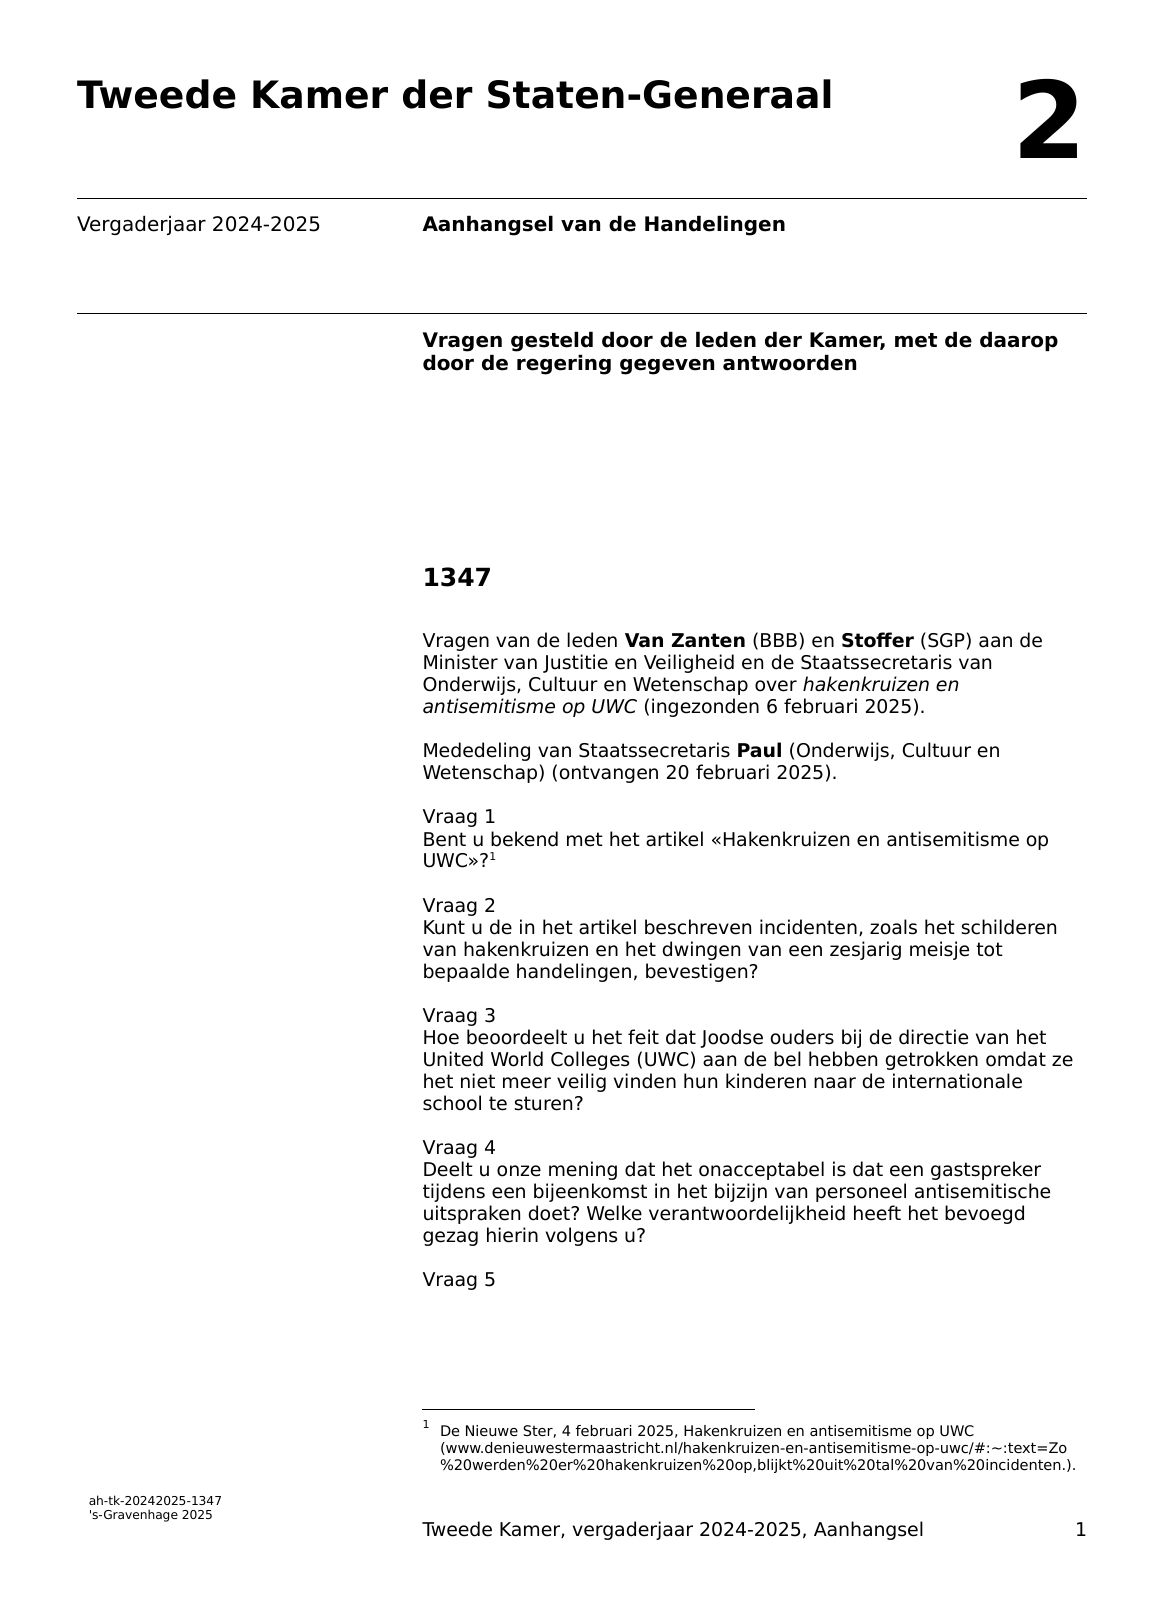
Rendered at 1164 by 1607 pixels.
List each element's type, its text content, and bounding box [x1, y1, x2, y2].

table_header 2 [886, 59, 1087, 198]
text Kunt u de in het artikel beschreven incidenten, zoals het schilderen van hakenkruizen en het dwingen van een zesjarig meisje tot bepaalde handelingen, bevestigen? [422, 917, 1087, 982]
text 's-Gravenhage 2025 [88, 1508, 323, 1522]
text ah-tk-20242025-1347 [88, 1494, 323, 1508]
table_header Tweede Kamer der Staten-Generaal [77, 59, 886, 198]
text Vraag 1 [422, 806, 1087, 828]
text Vraag 3 [422, 1005, 1087, 1027]
table_cell [77, 314, 422, 375]
table_cell Vergaderjaar 2024-2025 [77, 199, 422, 313]
text Vraag 4 [422, 1137, 1087, 1159]
text Vragen van de leden Van Zanten (BBB) en Stoffer (SGP) aan de Minister van Justitie en Veiligheid en de Staatssecretaris van Onderwijs, Cultuur en Wetenschap over hakenkruizen en antisemitisme op UWC (ingezonden 6 februari 2025). [422, 630, 1087, 718]
text Mededeling van Staatssecretaris Paul (Onderwijs, Cultuur en Wetenschap) (ontvangen 20 februari 2025). [422, 740, 1087, 784]
text 1347 [422, 563, 1087, 592]
text De Nieuwe Ster, 4 februari 2025, Hakenkruizen en antisemitisme op UWC (www.denieuwestermaastricht.nl/hakenkruizen-en-antisemitisme-op-uwc/#:~:text=Zo%20werden%20er%20hakenkruizen%20op,blijkt%20uit%20tal%20van%20incidenten.). [422, 1418, 1087, 1474]
text Deelt u onze mening dat het onacceptabel is dat een gastspreker tijdens een bijeenkomst in het bijzijn van personeel antisemitische uitspraken doet? Welke verantwoordelijkheid heeft het bevoegd gezag hierin volgens u? [422, 1159, 1087, 1247]
table_cell Vragen gesteld door de leden der Kamer, met de daarop door de regering gegeven antwoorden [422, 314, 1087, 375]
table_cell Aanhangsel van de Handelingen [422, 199, 1087, 313]
text Hoe beoordeelt u het feit dat Joodse ouders bij de directie van het United World Colleges (UWC) aan de bel hebben getrokken omdat ze het niet meer veilig vinden hun kinderen naar de internationale school te sturen? [422, 1027, 1087, 1114]
text Vraag 2 [422, 894, 1087, 917]
text Bent u bekend met het artikel «Hakenkruizen en antisemitisme op UWC»? [422, 828, 1087, 872]
text Vraag 5 [422, 1269, 1087, 1291]
